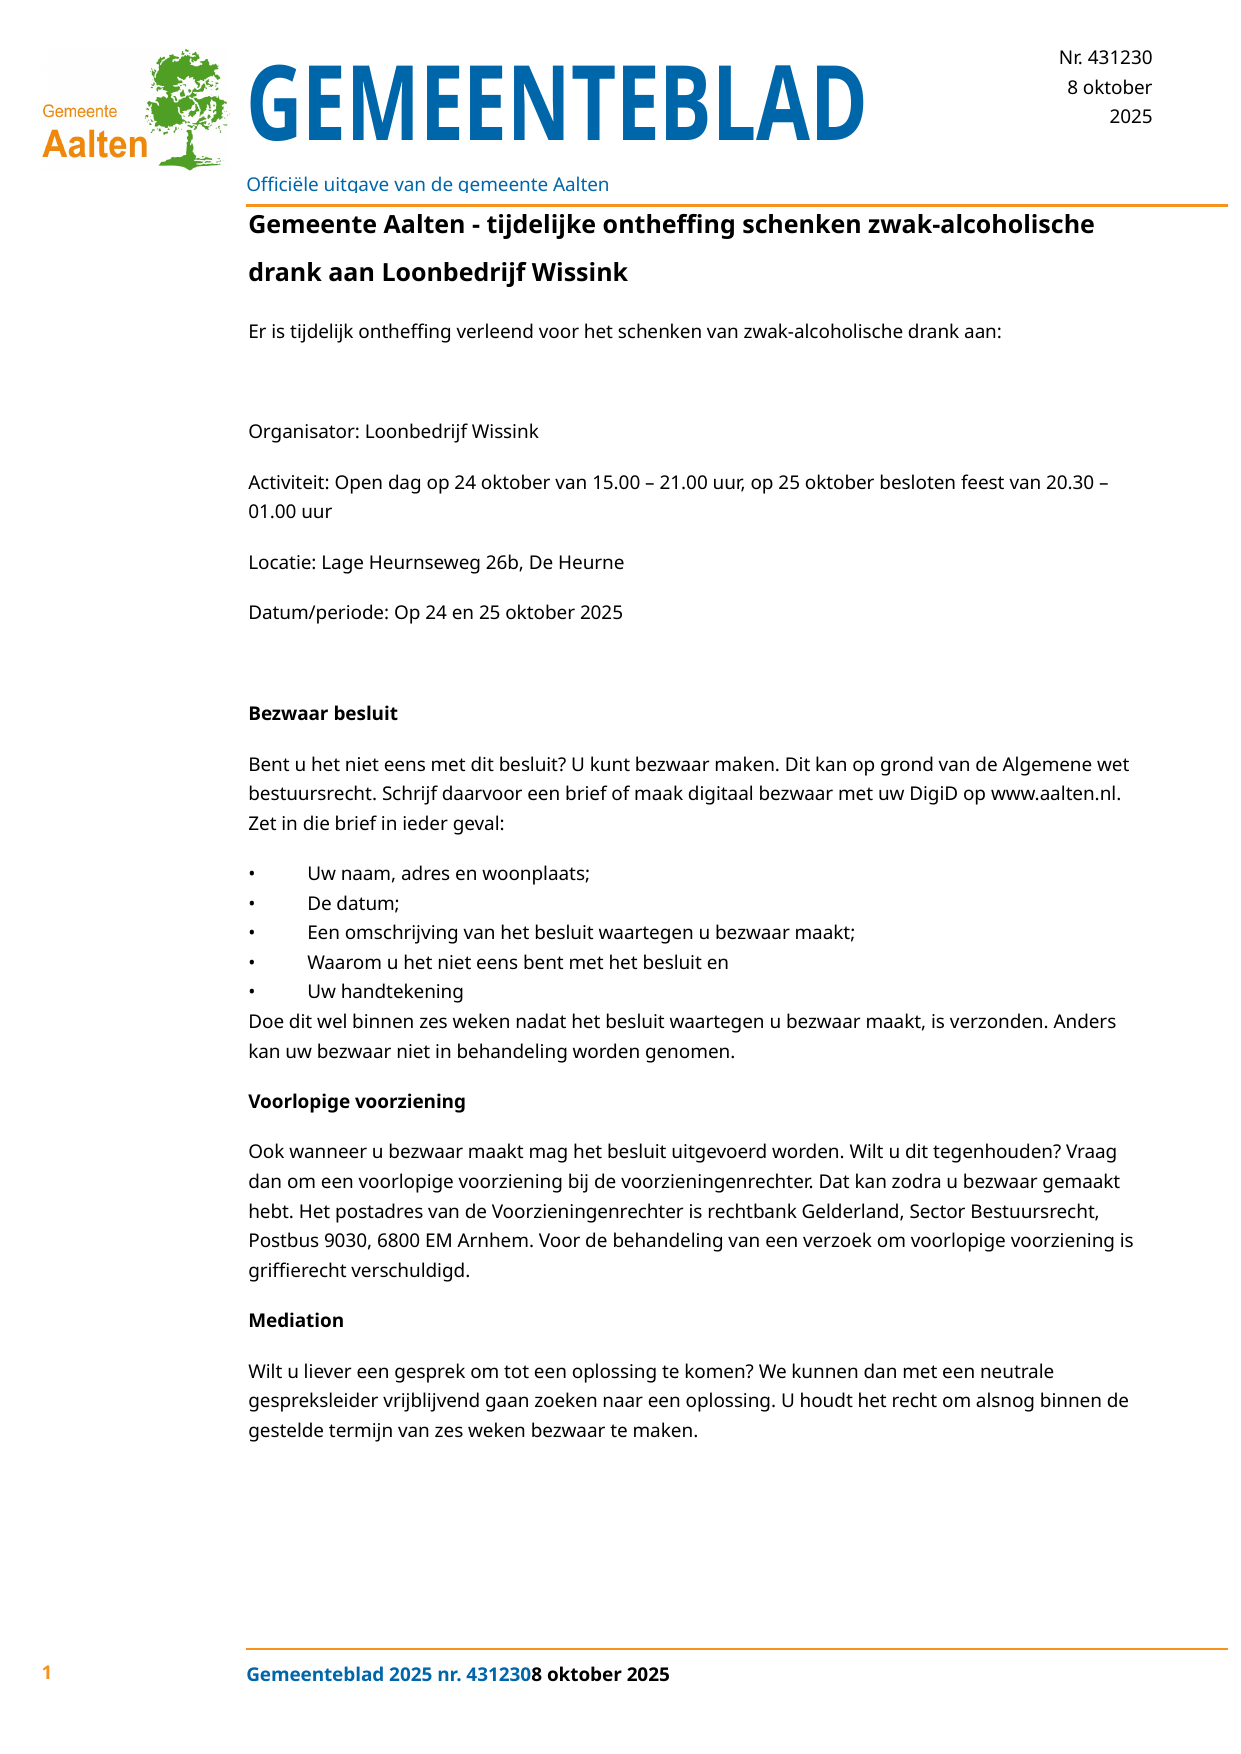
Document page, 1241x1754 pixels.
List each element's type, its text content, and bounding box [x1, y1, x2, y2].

list De datum; [248, 890, 1152, 916]
text Bent u het niet eens met dit besluit? U kunt bezwaar maken. Dit kan op grond van de Algemene wet bestuursrecht. Schrijf daarvoor een brief of maak digitaal bezwaar met uw DigiD op www.aalten.nl. Zet in die brief in ieder geval: [248, 751, 1152, 836]
text Gemeente Aalten - tijdelijke ontheffing schenken zwak-alcoholische drank aan Loonbedrijf Wissink [248, 207, 1152, 288]
list Uw naam, adres en woonplaats; [248, 860, 1152, 886]
list Uw handtekening [248, 979, 1152, 1004]
text Locatie: Lage Heurnseweg 26b, De Heurne [248, 549, 1152, 575]
text Activiteit: Open dag op 24 oktober van 15.00 – 21.00 uur, op 25 oktober besloten feest van 20.30 – 01.00 uur [248, 469, 1152, 524]
text Organisator: Loonbedrijf Wissink [248, 419, 1152, 444]
text Mediation [248, 1307, 1152, 1333]
text Ook wanneer u bezwaar maakt mag het besluit uitgevoerd worden. Wilt u dit tegenhouden? Vraag dan om een voorlopige voorziening bij de voorzieningenrechter. Dat kan zodra u bezwaar gemaakt hebt. Het postadres van de Voorzieningenrechter is rechtbank Gelderland, Sector Bestuursrecht, Postbus 9030, 6800 EM Arnhem. Voor de behandeling van een verzoek om voorlopige voorziening is griffierecht verschuldigd. [248, 1139, 1152, 1283]
picture [41, 47, 231, 172]
text Bezwaar besluit [248, 700, 1152, 726]
text Voorlopige voorziening [248, 1088, 1152, 1114]
list Een omschrijving van het besluit waartegen u bezwaar maakt; [248, 919, 1152, 945]
text Er is tijdelijk ontheffing verleend voor het schenken van zwak-alcoholische drank aan: [248, 318, 1152, 344]
text Datum/periode: Op 24 en 25 oktober 2025 [248, 599, 1152, 625]
text Doe dit wel binnen zes weken nadat het besluit waartegen u bezwaar maakt, is verzonden. Anders kan uw bezwaar niet in behandeling worden genomen. [248, 1008, 1152, 1064]
text Wilt u liever een gesprek om tot een oplossing te komen? We kunnen dan met een neutrale gespreksleider vrijblijvend gaan zoeken naar een oplossing. U houdt het recht om alsnog binnen de gestelde termijn van zes weken bezwaar te maken. [248, 1358, 1152, 1443]
list Waarom u het niet eens bent met het besluit en [248, 949, 1152, 975]
